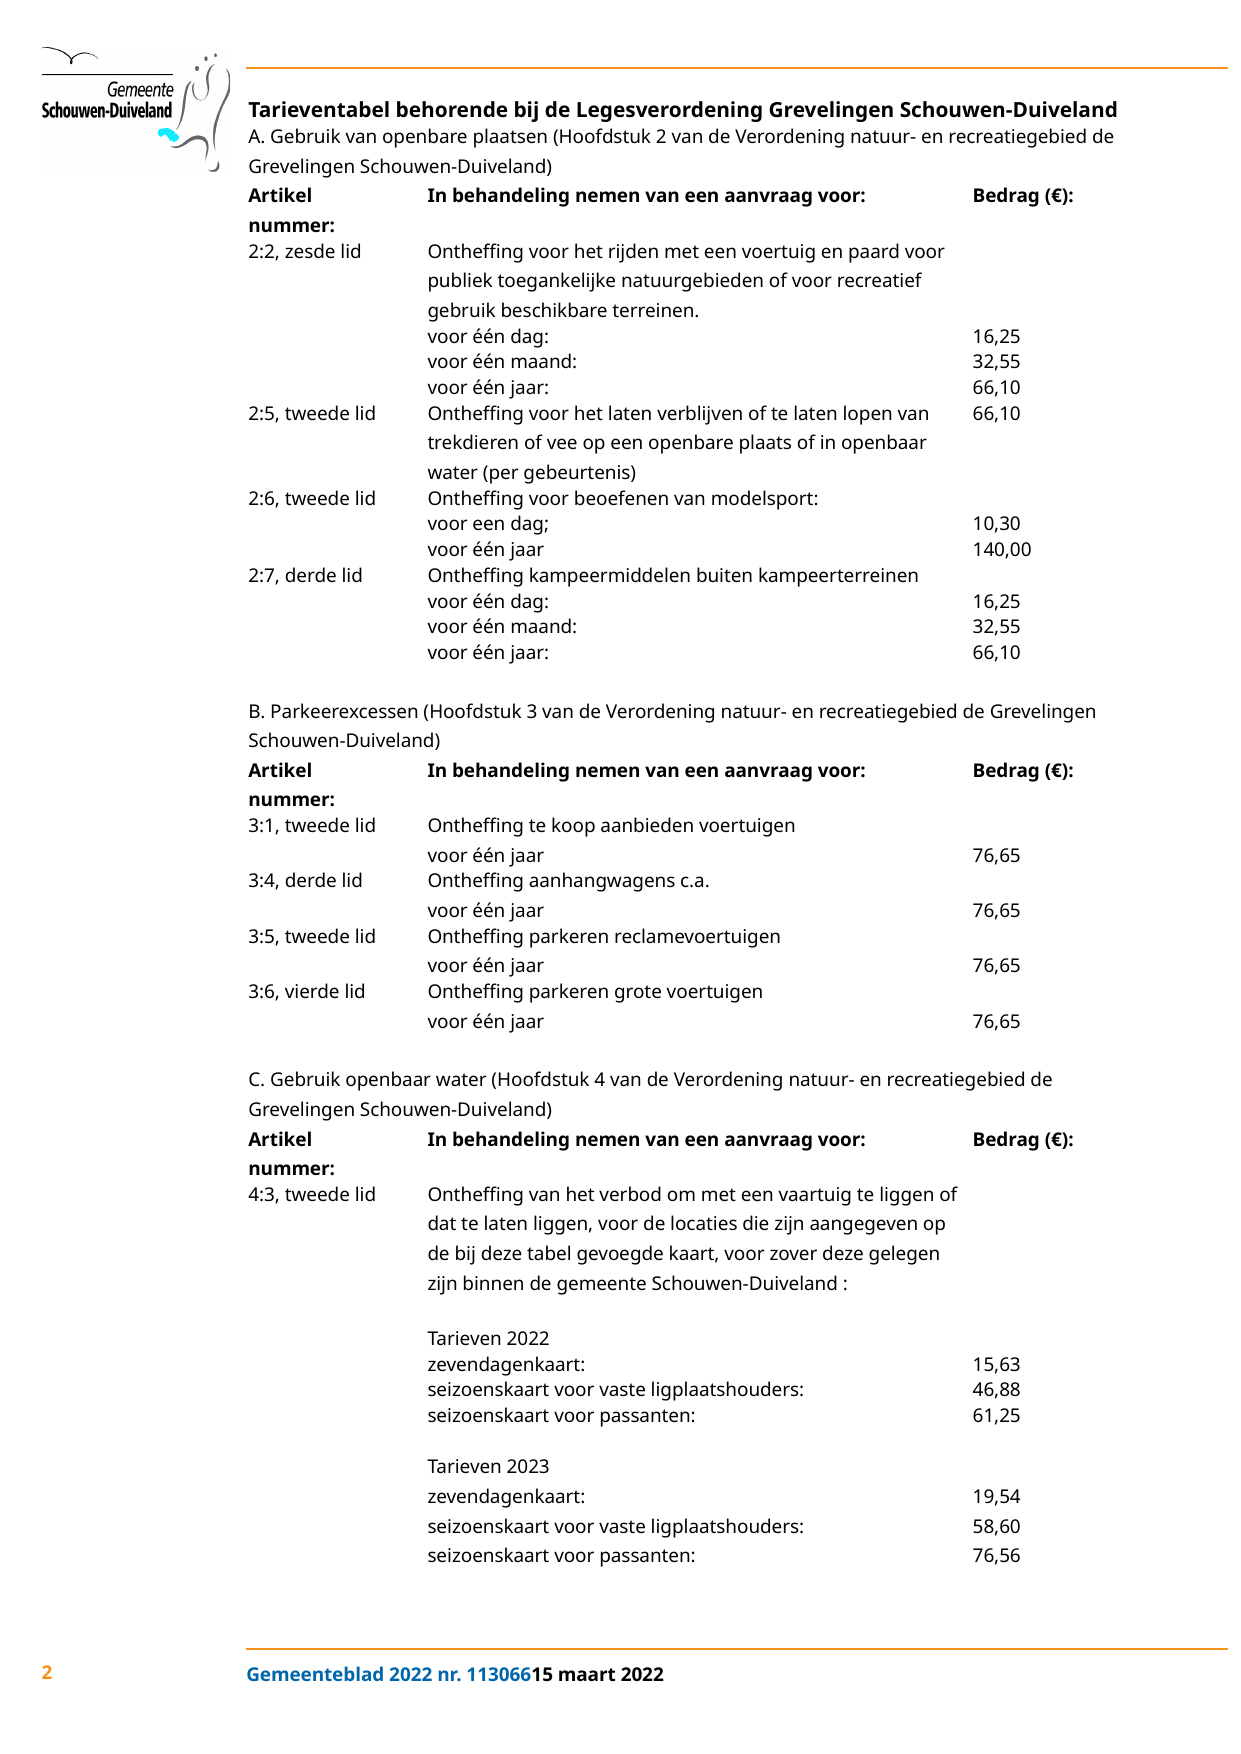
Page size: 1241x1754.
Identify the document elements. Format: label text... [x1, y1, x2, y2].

table_cell [248, 323, 427, 348]
table_cell 10,30 [973, 511, 1152, 536]
table_cell [248, 511, 427, 536]
table_cell [248, 1377, 427, 1402]
table_cell voor één jaar [427, 536, 972, 562]
table_cell [248, 1402, 427, 1428]
table_header Artikel nummer: [248, 183, 427, 238]
table_cell Ontheffing voor beoefenen van modelsport: [427, 485, 972, 511]
table_cell [973, 562, 1152, 588]
table_cell Ontheffing parkeren grote voertuigen voor één jaar [427, 978, 972, 1034]
table_cell 76,65 [973, 923, 1152, 978]
table_cell 32,55 [973, 614, 1152, 639]
table_cell [248, 1428, 427, 1454]
table_header In behandeling nemen van een aanvraag voor: [427, 757, 972, 812]
table_cell [248, 374, 427, 400]
table_cell Tarieven 2022 [427, 1296, 972, 1351]
table_header Artikel nummer: [248, 1126, 427, 1181]
table_header Bedrag (€): [973, 183, 1152, 238]
table_cell 76,65 [973, 813, 1152, 868]
table_cell 3:4, derde lid [248, 868, 427, 923]
table_header In behandeling nemen van een aanvraag voor: [427, 183, 972, 238]
table_cell 3:5, tweede lid [248, 923, 427, 978]
table_cell [248, 536, 427, 562]
table_cell voor één jaar: [427, 639, 972, 665]
table_cell 2:5, tweede lid [248, 400, 427, 485]
table_cell 2:2, zesde lid [248, 238, 427, 323]
text Tarieventabel behorende bij de Legesverordening Grevelingen Schouwen-Duiveland [248, 95, 1152, 123]
text B. Parkeerexcessen (Hoofdstuk 3 van de Verordening natuur- en recreatiegebied de Grevelingen Schouwen-Duiveland) [248, 698, 1152, 753]
table_cell voor één maand: [427, 349, 972, 374]
table_cell Tarieven 2023 zevendagenkaart: seizoenskaart voor vaste ligplaatshouders: seizoenskaart voor passanten: [427, 1454, 972, 1598]
table_cell 15,63 [973, 1351, 1152, 1377]
table_cell 66,10 [973, 639, 1152, 665]
table_cell [248, 1454, 427, 1598]
table_cell [973, 238, 1152, 323]
table_cell voor één maand: [427, 614, 972, 639]
table_cell 32,55 [973, 349, 1152, 374]
table_cell [973, 1296, 1152, 1351]
table_cell 66,10 [973, 400, 1152, 485]
table_cell Ontheffing voor het laten verblijven of te laten lopen van trekdieren of vee op een openbare plaats of in openbaar water (per gebeurtenis) [427, 400, 972, 485]
table_cell 2:6, tweede lid [248, 485, 427, 511]
table_cell 76,65 [973, 868, 1152, 923]
table_cell 61,25 [973, 1402, 1152, 1428]
table_cell seizoenskaart voor passanten: [427, 1402, 972, 1428]
table_cell 2:7, derde lid [248, 562, 427, 588]
table_cell voor één jaar: [427, 374, 972, 400]
table_cell 46,88 [973, 1377, 1152, 1402]
table_header In behandeling nemen van een aanvraag voor: [427, 1126, 972, 1181]
picture [41, 47, 231, 172]
table_cell voor één dag: [427, 588, 972, 613]
table_cell zevendagenkaart: [427, 1351, 972, 1377]
table_cell [248, 588, 427, 613]
table_cell [248, 639, 427, 665]
table_cell 66,10 [973, 374, 1152, 400]
table_cell Ontheffing van het verbod om met een vaartuig te liggen of dat te laten liggen, voor de locaties die zijn aangegeven op de bij deze tabel gevoegde kaart, voor zover deze gelegen zijn binnen de gemeente Schouwen-Duiveland : [427, 1181, 972, 1296]
table_cell Ontheffing aanhangwagens c.a. voor één jaar [427, 868, 972, 923]
table_cell [248, 614, 427, 639]
table_cell Ontheffing parkeren reclamevoertuigen voor één jaar [427, 923, 972, 978]
table_cell [973, 1428, 1152, 1454]
table_cell [973, 1181, 1152, 1296]
table_cell seizoenskaart voor vaste ligplaatshouders: [427, 1377, 972, 1402]
table_cell 3:6, vierde lid [248, 978, 427, 1034]
text C. Gebruik openbaar water (Hoofdstuk 4 van de Verordening natuur- en recreatiegebied de Grevelingen Schouwen-Duiveland) [248, 1066, 1152, 1122]
table_header Bedrag (€): [973, 757, 1152, 812]
table_cell Ontheffing voor het rijden met een voertuig en paard voor publiek toegankelijke natuurgebieden of voor recreatief gebruik beschikbare terreinen. [427, 238, 972, 323]
table_cell 4:3, tweede lid [248, 1181, 427, 1296]
table_cell [248, 1351, 427, 1377]
table_cell voor een dag; [427, 511, 972, 536]
table_cell 16,25 [973, 323, 1152, 348]
table_cell 16,25 [973, 588, 1152, 613]
table_cell voor één dag: [427, 323, 972, 348]
table_header Bedrag (€): [973, 1126, 1152, 1181]
table_cell [973, 485, 1152, 511]
table_cell 3:1, tweede lid [248, 813, 427, 868]
table_cell 19,54 58,60 76,56 [973, 1454, 1152, 1598]
table_header Artikel nummer: [248, 757, 427, 812]
table_cell [248, 1296, 427, 1351]
table_cell [248, 349, 427, 374]
table_cell 140,00 [973, 536, 1152, 562]
table_cell 76,65 [973, 978, 1152, 1034]
table_cell [427, 1428, 972, 1454]
text A. Gebruik van openbare plaatsen (Hoofdstuk 2 van de Verordening natuur- en recreatiegebied de Grevelingen Schouwen-Duiveland) [248, 123, 1152, 179]
table_cell Ontheffing te koop aanbieden voertuigen voor één jaar [427, 813, 972, 868]
table_cell Ontheffing kampeermiddelen buiten kampeerterreinen [427, 562, 972, 588]
